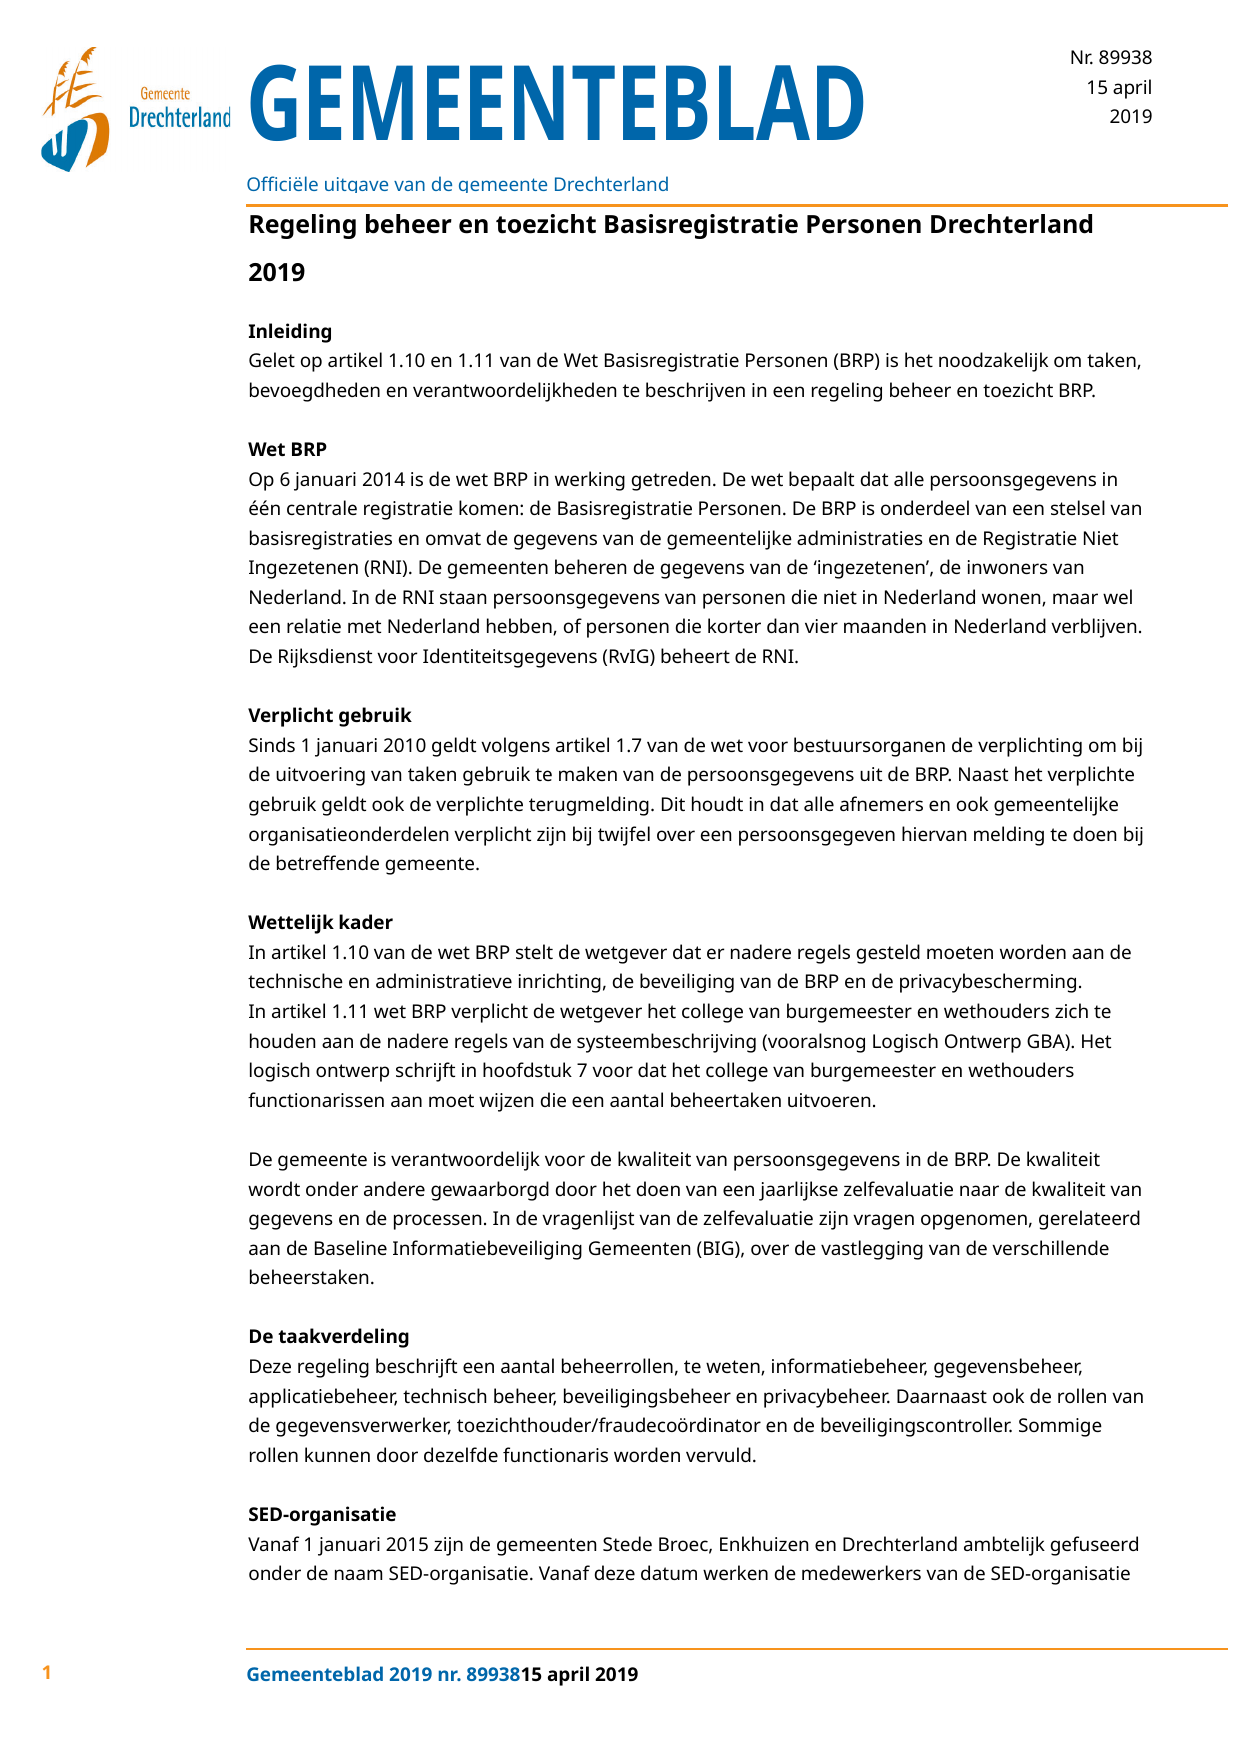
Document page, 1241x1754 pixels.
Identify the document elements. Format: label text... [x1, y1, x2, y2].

text Sinds 1 januari 2010 geldt volgens artikel 1.7 van de wet voor bestuursorganen de verplichting om bij de uitvoering van taken gebruik te maken van de persoonsgegevens uit de BRP. Naast het verplichte gebruik geldt ook de verplichte terugmelding. Dit houdt in dat alle afnemers en ook gemeentelijke organisatieonderdelen verplicht zijn bij twijfel over een persoonsgegeven hiervan melding te doen bij de betreffende gemeente. [248, 732, 1152, 876]
text Op 6 januari 2014 is de wet BRP in werking getreden. De wet bepaalt dat alle persoonsgegevens in één centrale registratie komen: de Basisregistratie Personen. De BRP is onderdeel van een stelsel van basisregistraties en omvat de gegevens van de gemeentelijke administraties en de Registratie Niet Ingezetenen (RNI). De gemeenten beheren de gegevens van de ‘ingezetenen’, de inwoners van Nederland. In de RNI staan persoonsgegevens van personen die niet in Nederland wonen, maar wel een relatie met Nederland hebben, of personen die korter dan vier maanden in Nederland verblijven. De Rijksdienst voor Identiteitsgegevens (RvIG) beheert de RNI. [248, 466, 1152, 669]
text Wet BRP [248, 436, 1152, 462]
text Wettelijk kader [248, 909, 1152, 935]
text Gelet op artikel 1.10 en 1.11 van de Wet Basisregistratie Personen (BRP) is het noodzakelijk om taken, bevoegdheden en verantwoordelijkheden te beschrijven in een regeling beheer en toezicht BRP. [248, 347, 1152, 403]
text De gemeente is verantwoordelijk voor de kwaliteit van persoonsgegevens in de BRP. De kwaliteit wordt onder andere gewaarborgd door het doen van een jaarlijkse zelfevaluatie naar de kwaliteit van gegevens en de processen. In de vragenlijst van de zelfevaluatie zijn vragen opgenomen, gerelateerd aan de Baseline Informatiebeveiliging Gemeenten (BIG), over de vastlegging van de verschillende beheerstaken. [248, 1146, 1152, 1290]
text Inleiding [248, 318, 1152, 344]
text De taakverdeling [248, 1324, 1152, 1349]
picture [41, 47, 231, 172]
picture [41, 158, 64, 172]
text Deze regeling beschrijft een aantal beheerrollen, te weten, informatiebeheer, gegevensbeheer, applicatiebeheer, technisch beheer, beveiligingsbeheer en privacybeheer. Daarnaast ook de rollen van de gegevensverwerker, toezichthouder/fraudecoördinator en de beveiligingscontroller. Sommige rollen kunnen door dezelfde functionaris worden vervuld. [248, 1353, 1152, 1468]
text In artikel 1.11 wet BRP verplicht de wetgever het college van burgemeester en wethouders zich te houden aan de nadere regels van de systeembeschrijving (vooralsnog Logisch Ontwerp GBA). Het logisch ontwerp schrijft in hoofdstuk 7 voor dat het college van burgemeester en wethouders functionarissen aan moet wijzen die een aantal beheertaken uitvoeren. [248, 998, 1152, 1113]
text In artikel 1.10 van de wet BRP stelt de wetgever dat er nadere regels gesteld moeten worden aan de technische en administratieve inrichting, de beveiliging van de BRP en de privacybescherming. [248, 939, 1152, 994]
text SED-organisatie [248, 1501, 1152, 1527]
text Vanaf 1 januari 2015 zijn de gemeenten Stede Broec, Enkhuizen en Drechterland ambtelijk gefuseerd onder de naam SED-organisatie. Vanaf deze datum werken de medewerkers van de SED-organisatie [248, 1531, 1152, 1586]
text Verplicht gebruik [248, 702, 1152, 728]
text Regeling beheer en toezicht Basisregistratie Personen Drechterland 2019 [248, 207, 1152, 288]
picture [226, 115, 231, 124]
